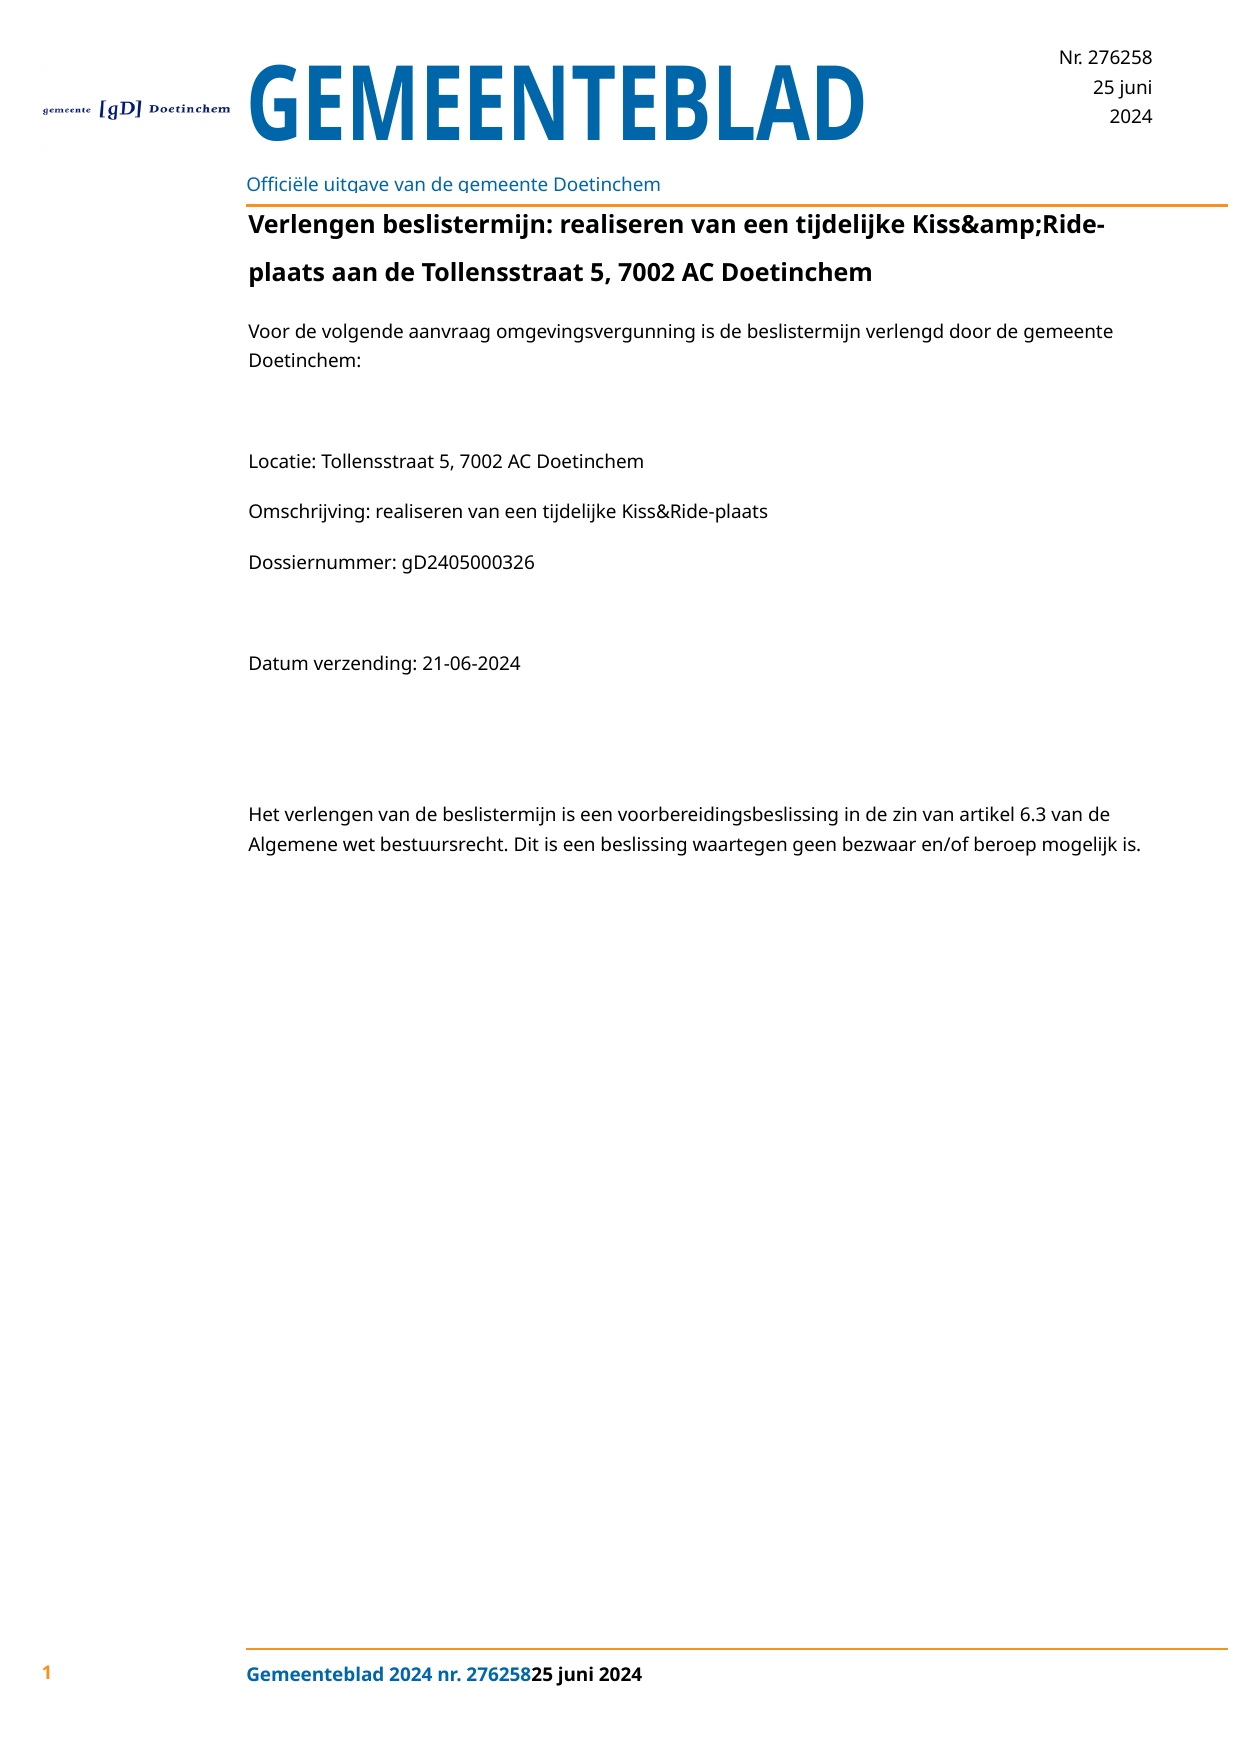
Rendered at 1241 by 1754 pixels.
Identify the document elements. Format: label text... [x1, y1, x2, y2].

text Dossiernummer: gD2405000326 [248, 549, 1152, 575]
text Verlengen beslistermijn: realiseren van een tijdelijke Kiss&amp;Ride-plaats aan de Tollensstraat 5, 7002 AC Doetinchem [248, 207, 1152, 288]
text Voor de volgende aanvraag omgevingsvergunning is de beslistermijn verlengd door de gemeente Doetinchem: [248, 318, 1152, 373]
text Omschrijving: realiseren van een tijdelijke Kiss&Ride-plaats [248, 499, 1152, 524]
text Datum verzending: 21-06-2024 [248, 650, 1152, 676]
text Locatie: Tollensstraat 5, 7002 AC Doetinchem [248, 448, 1152, 474]
picture [41, 47, 231, 172]
text Het verlengen van de beslistermijn is een voorbereidingsbeslissing in de zin van artikel 6.3 van de Algemene wet bestuursrecht. Dit is een beslissing waartegen geen bezwaar en/of beroep mogelijk is. [248, 801, 1152, 857]
